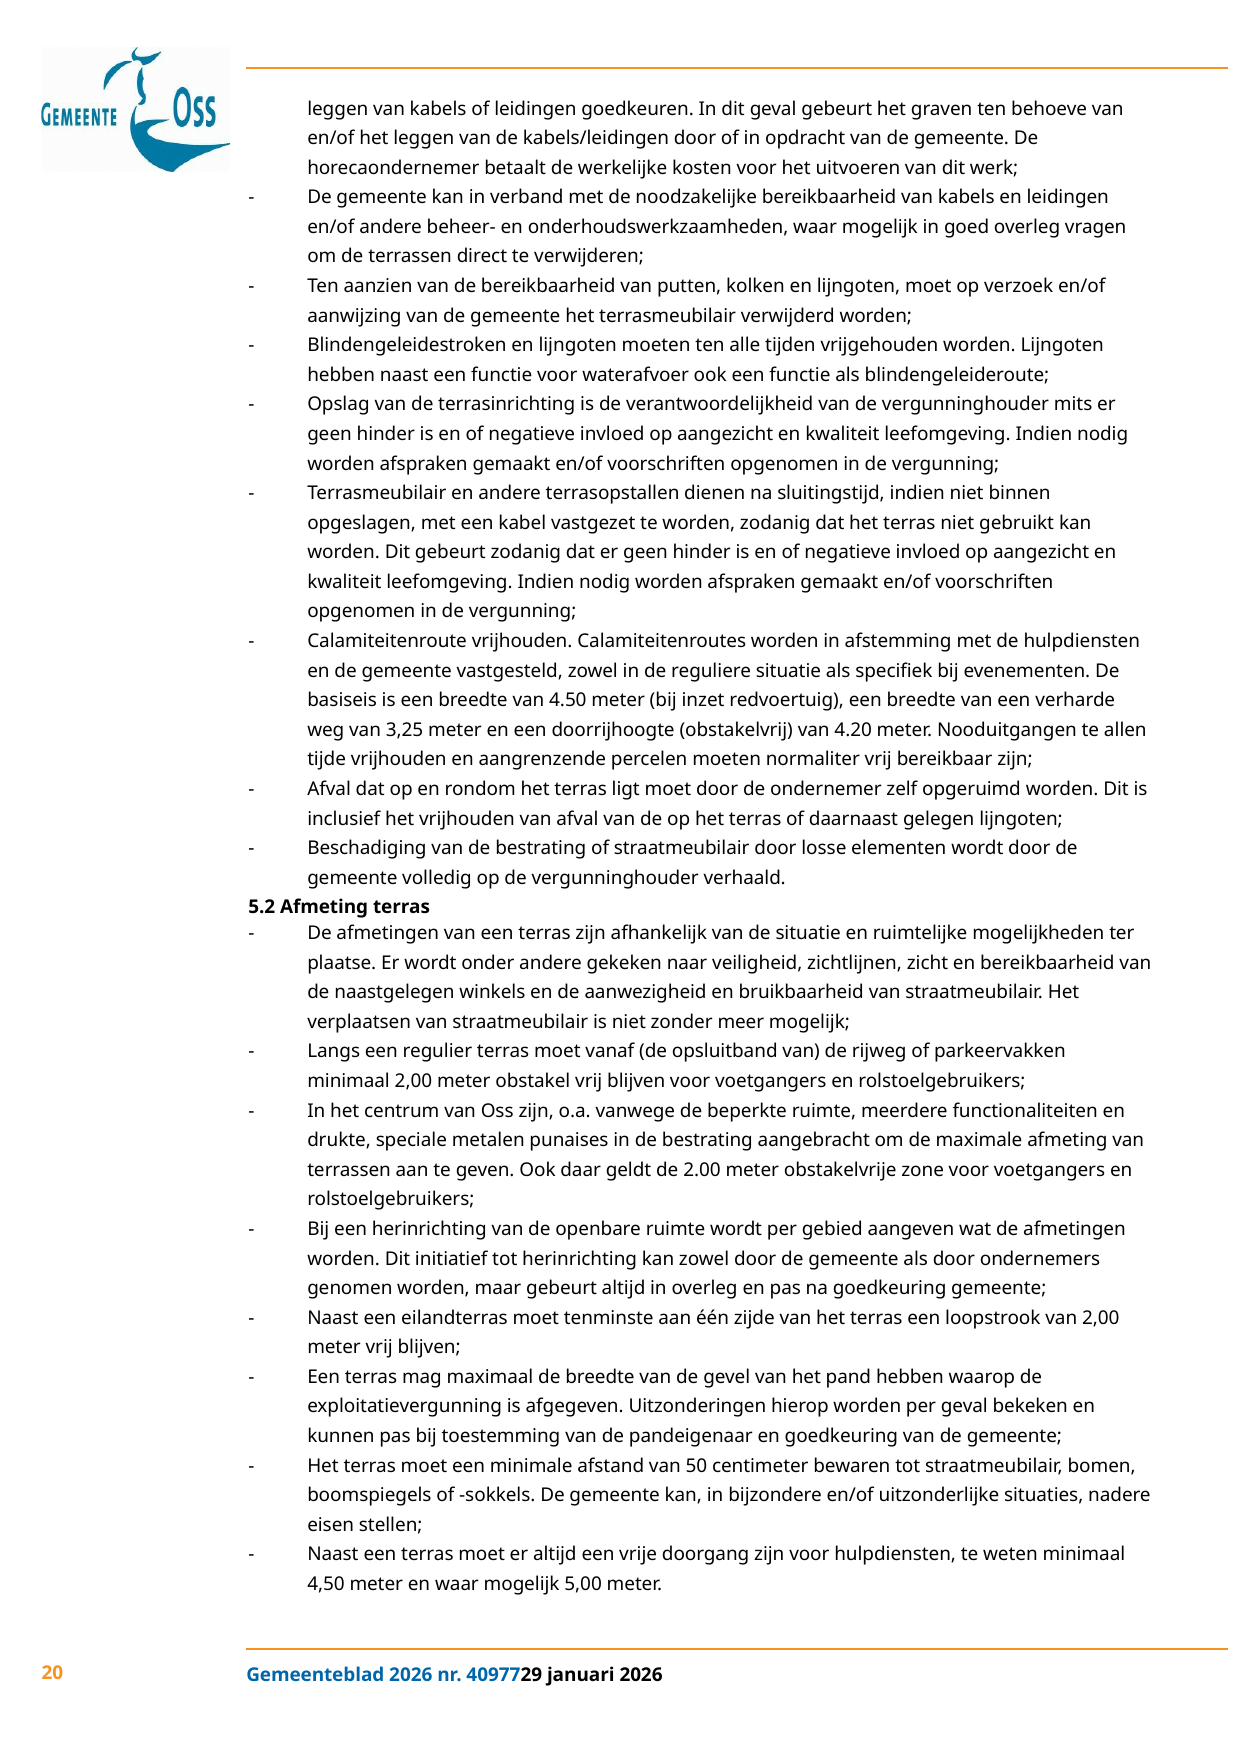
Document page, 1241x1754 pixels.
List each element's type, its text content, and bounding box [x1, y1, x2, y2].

list Ten aanzien van de bereikbaarheid van putten, kolken en lijngoten, moet op verzoek en/of aanwijzing van de gemeente het terrasmeubilair verwijderd worden; [248, 272, 1152, 328]
list Naast een terras moet er altijd een vrije doorgang zijn voor hulpdiensten, te weten minimaal 4,50 meter en waar mogelijk 5,00 meter. [248, 1541, 1152, 1596]
list Het terras moet een minimale afstand van 50 centimeter bewaren tot straatmeubilair, bomen, boomspiegels of -sokkels. De gemeente kan, in bijzondere en/of uitzonderlijke situaties, nadere eisen stellen; [248, 1452, 1152, 1537]
list leggen van kabels of leidingen goedkeuren. In dit geval gebeurt het graven ten behoeve van en/of het leggen van de kabels/leidingen door of in opdracht van de gemeente. De horecaondernemer betaalt de werkelijke kosten voor het uitvoeren van dit werk; [248, 95, 1152, 180]
list Terrasmeubilair en andere terrasopstallen dienen na sluitingstijd, indien niet binnen opgeslagen, met een kabel vastgezet te worden, zodanig dat het terras niet gebruikt kan worden. Dit gebeurt zodanig dat er geen hinder is en of negatieve invloed op aangezicht en kwaliteit leefomgeving. Indien nodig worden afspraken gemaakt en/of voorschriften opgenomen in de vergunning; [248, 479, 1152, 623]
picture [41, 47, 231, 172]
list Langs een regulier terras moet vanaf (de opsluitband van) de rijweg of parkeervakken minimaal 2,00 meter obstakel vrij blijven voor voetgangers en rolstoelgebruikers; [248, 1038, 1152, 1093]
list Een terras mag maximaal de breedte van de gevel van het pand hebben waarop de exploitatievergunning is afgegeven. Uitzonderingen hierop worden per geval bekeken en kunnen pas bij toestemming van de pandeigenaar en goedkeuring van de gemeente; [248, 1363, 1152, 1448]
list Naast een eilandterras moet tenminste aan één zijde van het terras een loopstrook van 2,00 meter vrij blijven; [248, 1304, 1152, 1359]
text 5.2 Afmeting terras [248, 893, 1152, 919]
list Bij een herinrichting van de openbare ruimte wordt per gebied aangeven wat de afmetingen worden. Dit initiatief tot herinrichting kan zowel door de gemeente als door ondernemers genomen worden, maar gebeurt altijd in overleg en pas na goedkeuring gemeente; [248, 1215, 1152, 1300]
list Opslag van de terrasinrichting is de verantwoordelijkheid van de vergunninghouder mits er geen hinder is en of negatieve invloed op aangezicht en kwaliteit leefomgeving. Indien nodig worden afspraken gemaakt en/of voorschriften opgenomen in de vergunning; [248, 391, 1152, 476]
list De afmetingen van een terras zijn afhankelijk van de situatie en ruimtelijke mogelijkheden ter plaatse. Er wordt onder andere gekeken naar veiligheid, zichtlijnen, zicht en bereikbaarheid van de naastgelegen winkels en de aanwezigheid en bruikbaarheid van straatmeubilair. Het verplaatsen van straatmeubilair is niet zonder meer mogelijk; [248, 919, 1152, 1034]
list De gemeente kan in verband met de noodzakelijke bereikbaarheid van kabels en leidingen en/of andere beheer- en onderhoudswerkzaamheden, waar mogelijk in goed overleg vragen om de terrassen direct te verwijderen; [248, 183, 1152, 268]
list In het centrum van Oss zijn, o.a. vanwege de beperkte ruimte, meerdere functionaliteiten en drukte, speciale metalen punaises in de bestrating aangebracht om de maximale afmeting van terrassen aan te geven. Ook daar geldt de 2.00 meter obstakelvrije zone voor voetgangers en rolstoelgebruikers; [248, 1097, 1152, 1211]
list Beschadiging van de bestrating of straatmeubilair door losse elementen wordt door de gemeente volledig op de vergunninghouder verhaald. [248, 834, 1152, 890]
list Afval dat op en rondom het terras ligt moet door de ondernemer zelf opgeruimd worden. Dit is inclusief het vrijhouden van afval van de op het terras of daarnaast gelegen lijngoten; [248, 775, 1152, 831]
list Calamiteitenroute vrijhouden. Calamiteitenroutes worden in afstemming met de hulpdiensten en de gemeente vastgesteld, zowel in de reguliere situatie als specifiek bij evenementen. De basiseis is een breedte van 4.50 meter (bij inzet redvoertuig), een breedte van een verharde weg van 3,25 meter en een doorrijhoogte (obstakelvrij) van 4.20 meter. Nooduitgangen te allen tijde vrijhouden en aangrenzende percelen moeten normaliter vrij bereikbaar zijn; [248, 627, 1152, 771]
list Blindengeleidestroken en lijngoten moeten ten alle tijden vrijgehouden worden. Lijngoten hebben naast een functie voor waterafvoer ook een functie als blindengeleideroute; [248, 331, 1152, 387]
